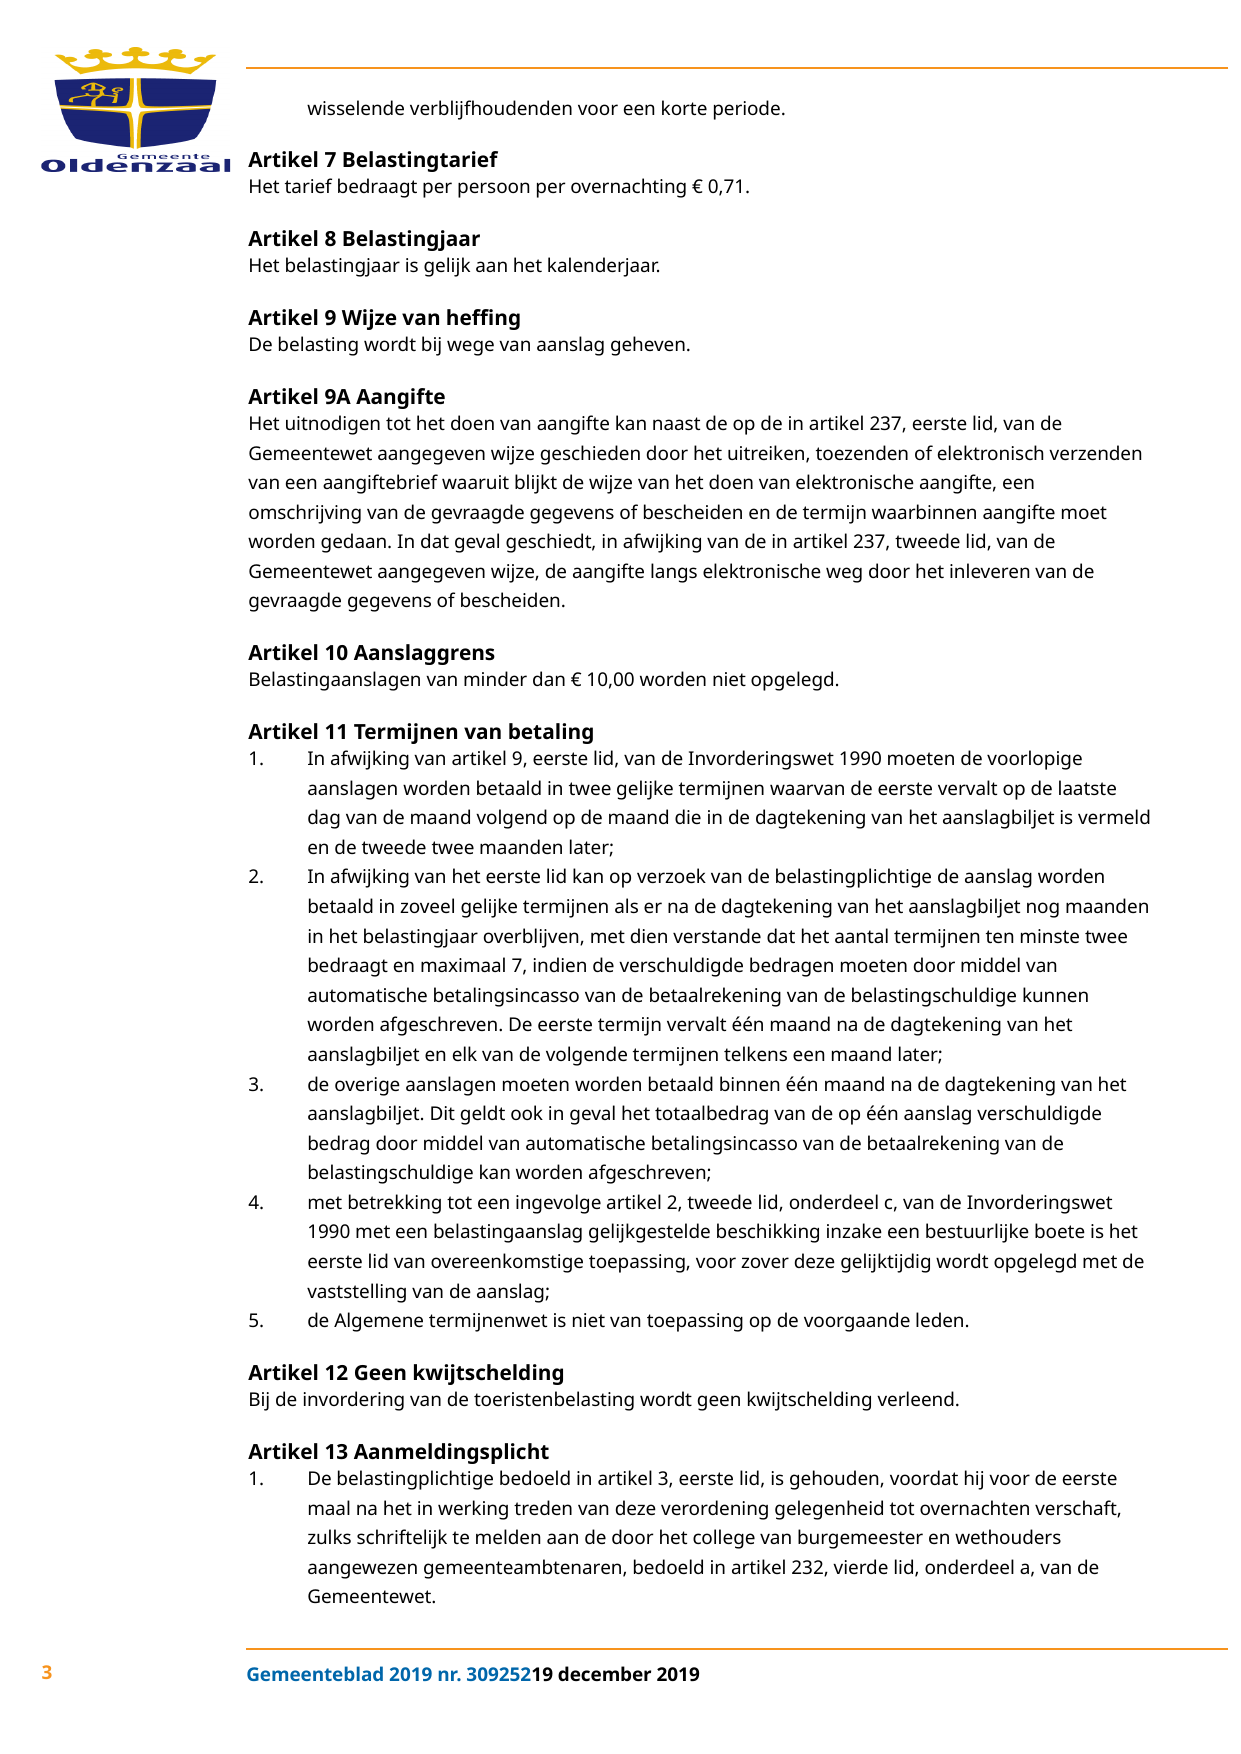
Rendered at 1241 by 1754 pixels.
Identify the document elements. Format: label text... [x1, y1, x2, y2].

text Het tarief bedraagt per persoon per overnachting € 0,71. [248, 174, 1152, 199]
text Het belastingjaar is gelijk aan het kalenderjaar. [248, 252, 1152, 278]
text Belastingaanslagen van minder dan € 10,00 worden niet opgelegd. [248, 667, 1152, 692]
text Artikel 9 Wijze van heffing [248, 303, 1152, 331]
text Artikel 7 Belastingtarief [248, 145, 1152, 174]
text Artikel 10 Aanslaggrens [248, 638, 1152, 667]
text Artikel 11 Termijnen van betaling [248, 717, 1152, 745]
text Artikel 13 Aanmeldingsplicht [248, 1437, 1152, 1465]
picture [41, 47, 231, 172]
list wisselende verblijfhoudenden voor een korte periode. [248, 95, 1152, 121]
list In afwijking van het eerste lid kan op verzoek van de belastingplichtige de aanslag worden betaald in zoveel gelijke termijnen als er na de dagtekening van het aanslagbiljet nog maanden in het belastingjaar overblijven, met dien verstande dat het aantal termijnen ten minste twee bedraagt en maximaal 7, indien de verschuldigde bedragen moeten door middel van automatische betalingsincasso van de betaalrekening van de belastingschuldige kunnen worden afgeschreven. De eerste termijn vervalt één maand na de dagtekening van het aanslagbiljet en elk van de volgende termijnen telkens een maand later; [248, 864, 1152, 1067]
text Het uitnodigen tot het doen van aangifte kan naast de op de in artikel 237, eerste lid, van de Gemeentewet aangegeven wijze geschieden door het uitreiken, toezenden of elektronisch verzenden van een aangiftebrief waaruit blijkt de wijze van het doen van elektronische aangifte, een omschrijving van de gevraagde gegevens of bescheiden en de termijn waarbinnen aangifte moet worden gedaan. In dat geval geschiedt, in afwijking van de in artikel 237, tweede lid, van de Gemeentewet aangegeven wijze, de aangifte langs elektronische weg door het inleveren van de gevraagde gegevens of bescheiden. [248, 410, 1152, 613]
list In afwijking van artikel 9, eerste lid, van de Invorderingswet 1990 moeten de voorlopige aanslagen worden betaald in twee gelijke termijnen waarvan de eerste vervalt op de laatste dag van de maand volgend op de maand die in de dagtekening van het aanslagbiljet is vermeld en de tweede twee maanden later; [248, 745, 1152, 860]
list De belastingplichtige bedoeld in artikel 3, eerste lid, is gehouden, voordat hij voor de eerste maal na het in werking treden van deze verordening gelegenheid tot overnachten verschaft, zulks schriftelijk te melden aan de door het college van burgemeester en wethouders aangewezen gemeenteambtenaren, bedoeld in artikel 232, vierde lid, onderdeel a, van de Gemeentewet. [248, 1465, 1152, 1609]
text Artikel 8 Belastingjaar [248, 224, 1152, 252]
text Artikel 9A Aangifte [248, 382, 1152, 410]
list de overige aanslagen moeten worden betaald binnen één maand na de dagtekening van het aanslagbiljet. Dit geldt ook in geval het totaalbedrag van de op één aanslag verschuldigde bedrag door middel van automatische betalingsincasso van de betaalrekening van de belastingschuldige kan worden afgeschreven; [248, 1071, 1152, 1185]
list met betrekking tot een ingevolge artikel 2, tweede lid, onderdeel c, van de Invorderingswet 1990 met een belastingaanslag gelijkgestelde beschikking inzake een bestuurlijke boete is het eerste lid van overeenkomstige toepassing, voor zover deze gelijktijdig wordt opgelegd met de vaststelling van de aanslag; [248, 1189, 1152, 1304]
text De belasting wordt bij wege van aanslag geheven. [248, 331, 1152, 357]
text Artikel 12 Geen kwijtschelding [248, 1358, 1152, 1386]
list de Algemene termijnenwet is niet van toepassing op de voorgaande leden. [248, 1307, 1152, 1333]
text Bij de invordering van de toeristenbelasting wordt geen kwijtschelding verleend. [248, 1386, 1152, 1412]
